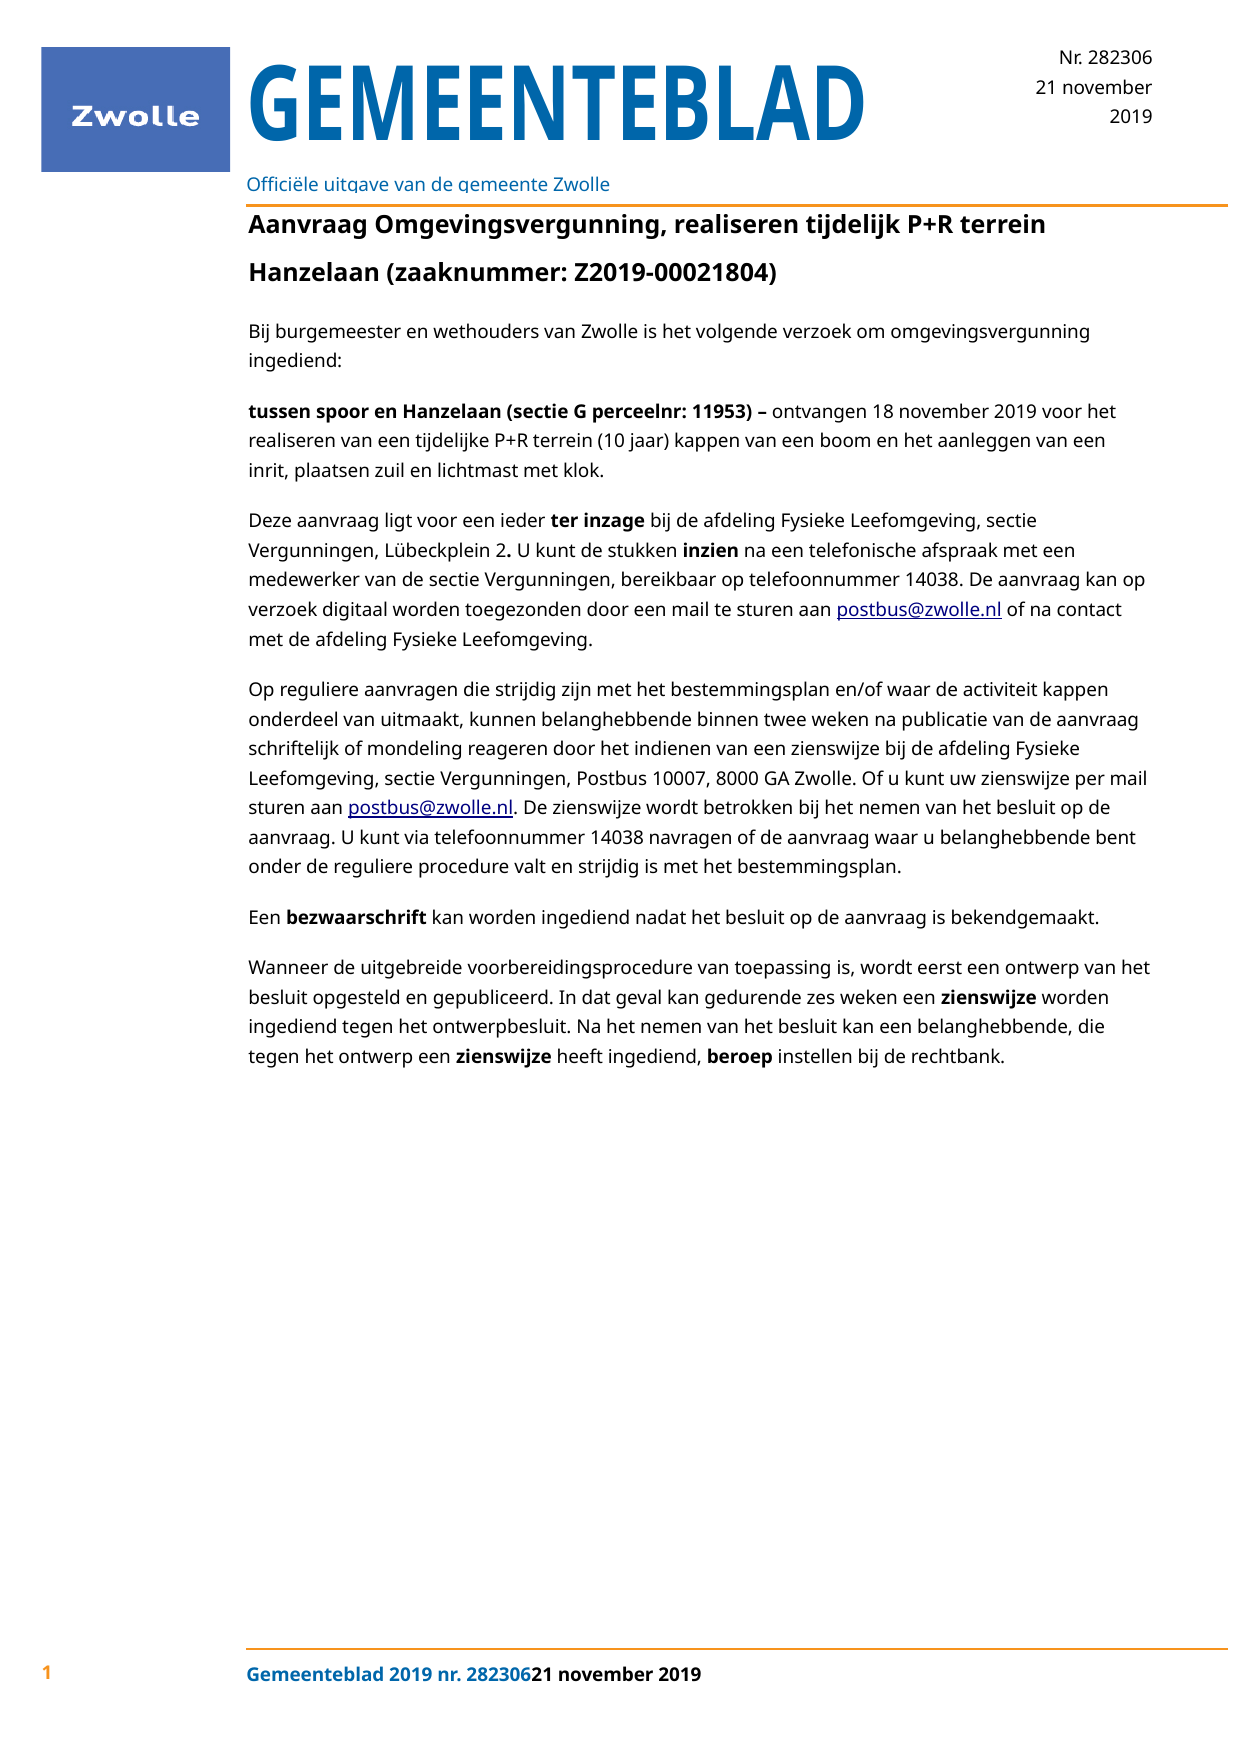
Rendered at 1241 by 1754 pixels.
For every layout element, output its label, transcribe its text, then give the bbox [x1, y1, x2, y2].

text Bij burgemeester en wethouders van Zwolle is het volgende verzoek om omgevingsvergunning ingediend: [248, 318, 1152, 373]
text tussen spoor en Hanzelaan (sectie G perceelnr: 11953) – ontvangen 18 november 2019 voor het realiseren van een tijdelijke P+R terrein (10 jaar) kappen van een boom en het aanleggen van een inrit, plaatsen zuil en lichtmast met klok. [248, 398, 1152, 483]
text Aanvraag Omgevingsvergunning, realiseren tijdelijk P+R terrein Hanzelaan (zaaknummer: Z2019-00021804) [248, 207, 1152, 288]
text Een bezwaarschrift kan worden ingediend nadat het besluit op de aanvraag is bekendgemaakt. [248, 904, 1152, 930]
picture [41, 47, 231, 172]
text Deze aanvraag ligt voor een ieder ter inzage bij de afdeling Fysieke Leefomgeving, sectie Vergunningen, Lübeckplein 2. U kunt de stukken inzien na een telefonische afspraak met een medewerker van de sectie Vergunningen, bereikbaar op telefoonnummer 14038. De aanvraag kan op verzoek digitaal worden toegezonden door een mail te sturen aan postbus@zwolle.nl of na contact met de afdeling Fysieke Leefomgeving. [248, 507, 1152, 652]
text Wanneer de uitgebreide voorbereidingsprocedure van toepassing is, wordt eerst een ontwerp van het besluit opgesteld en gepubliceerd. In dat geval kan gedurende zes weken een zienswijze worden ingediend tegen het ontwerpbesluit. Na het nemen van het besluit kan een belanghebbende, die tegen het ontwerp een zienswijze heeft ingediend, beroep instellen bij de rechtbank. [248, 954, 1152, 1069]
text Op reguliere aanvragen die strijdig zijn met het bestemmingsplan en/of waar de activiteit kappen onderdeel van uitmaakt, kunnen belanghebbende binnen twee weken na publicatie van de aanvraag schriftelijk of mondeling reageren door het indienen van een zienswijze bij de afdeling Fysieke Leefomgeving, sectie Vergunningen, Postbus 10007, 8000 GA Zwolle. Of u kunt uw zienswijze per mail sturen aan postbus@zwolle.nl. De zienswijze wordt betrokken bij het nemen van het besluit op de aanvraag. U kunt via telefoonnummer 14038 navragen of de aanvraag waar u belanghebbende bent onder de reguliere procedure valt en strijdig is met het bestemmingsplan. [248, 676, 1152, 879]
